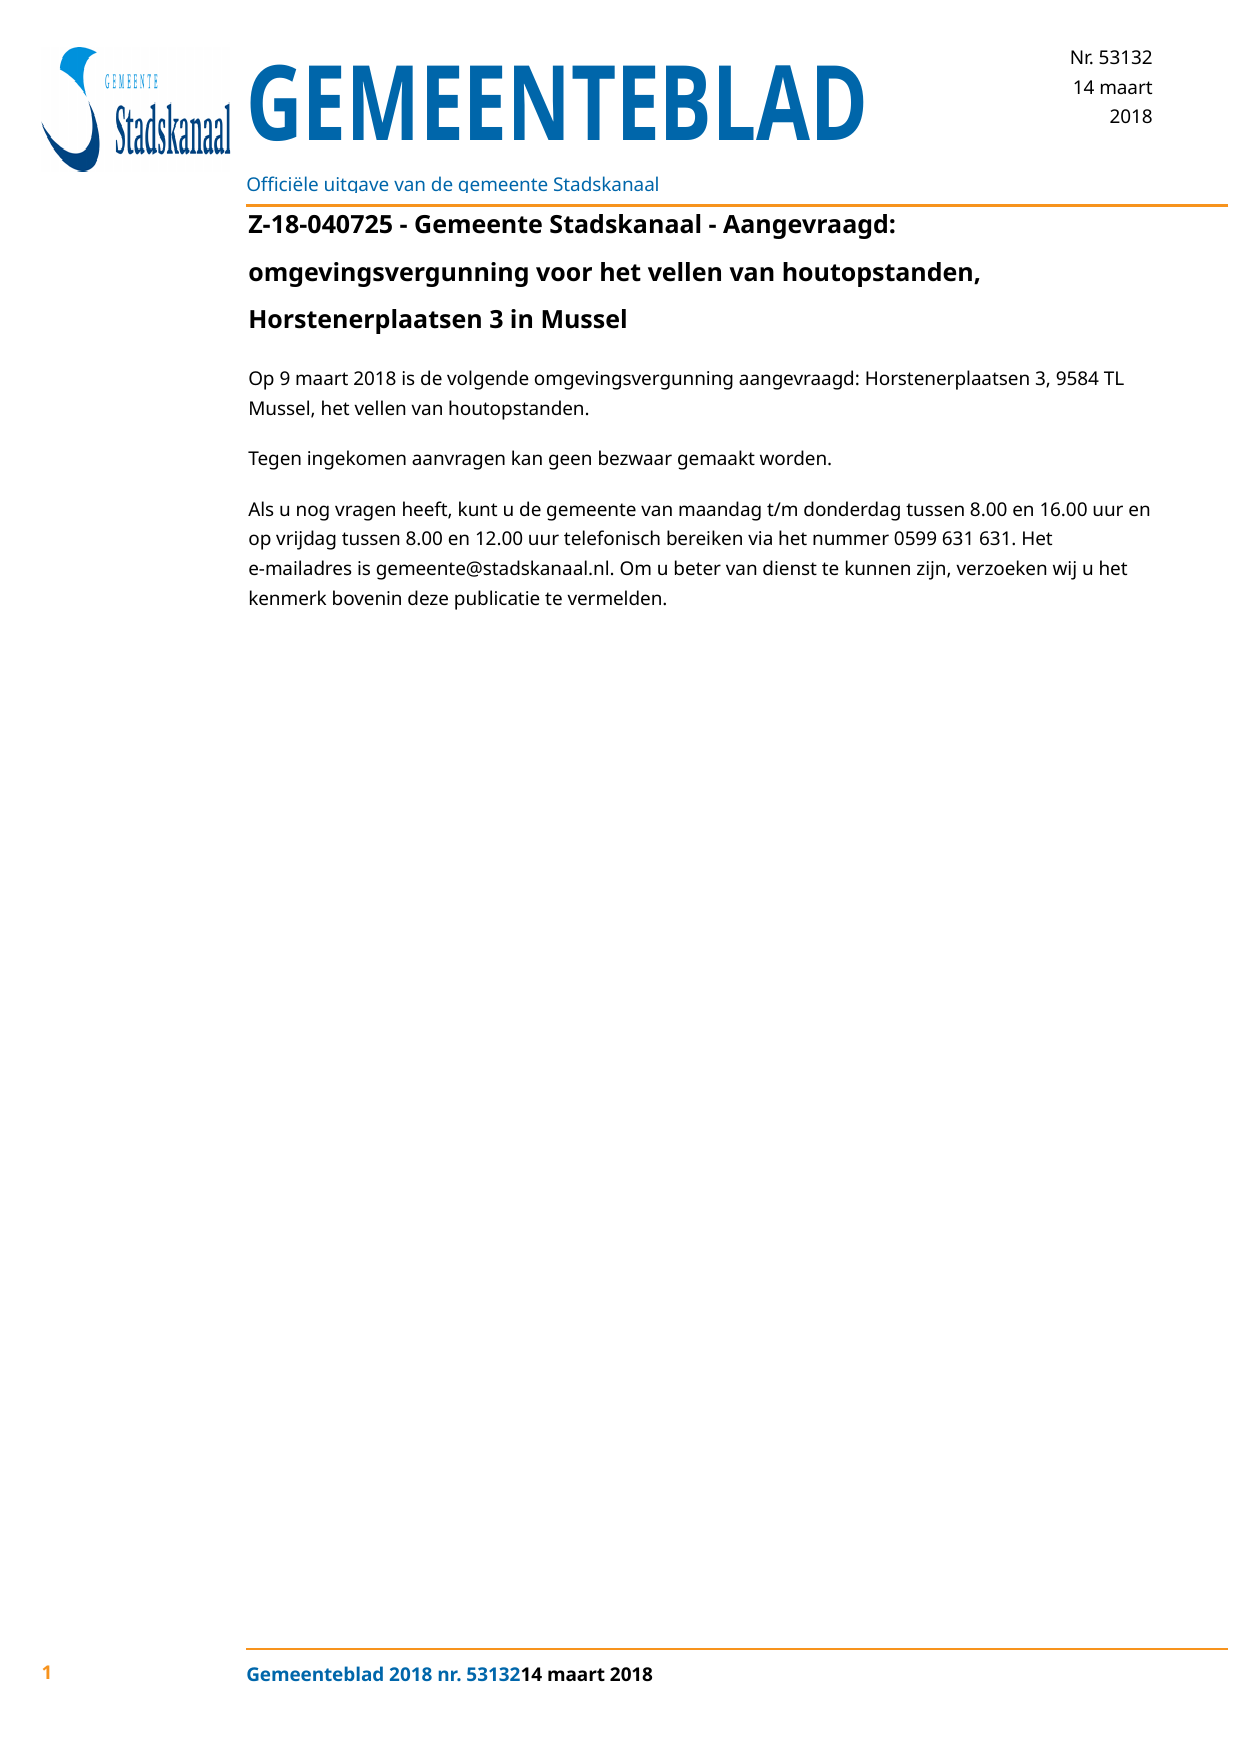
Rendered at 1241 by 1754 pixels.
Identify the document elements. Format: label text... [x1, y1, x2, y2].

text Tegen ingekomen aanvragen kan geen bezwaar gemaakt worden. [248, 446, 1152, 471]
text Z-18-040725 - Gemeente Stadskanaal - Aangevraagd: omgevingsvergunning voor het vellen van houtopstanden, Horstenerplaatsen 3 in Mussel [248, 207, 1152, 336]
picture [41, 47, 231, 172]
text Als u nog vragen heeft, kunt u de gemeente van maandag t/m donderdag tussen 8.00 en 16.00 uur en op vrijdag tussen 8.00 en 12.00 uur telefonisch bereiken via het nummer 0599 631 631. Het e‑mailadres is gemeente@stadskanaal.nl. Om u beter van dienst te kunnen zijn, verzoeken wij u het kenmerk bovenin deze publicatie te vermelden. [248, 496, 1152, 610]
text Op 9 maart 2018 is de volgende omgevingsvergunning aangevraagd: Horstenerplaatsen 3, 9584 TL Mussel, het vellen van houtopstanden. [248, 366, 1152, 421]
